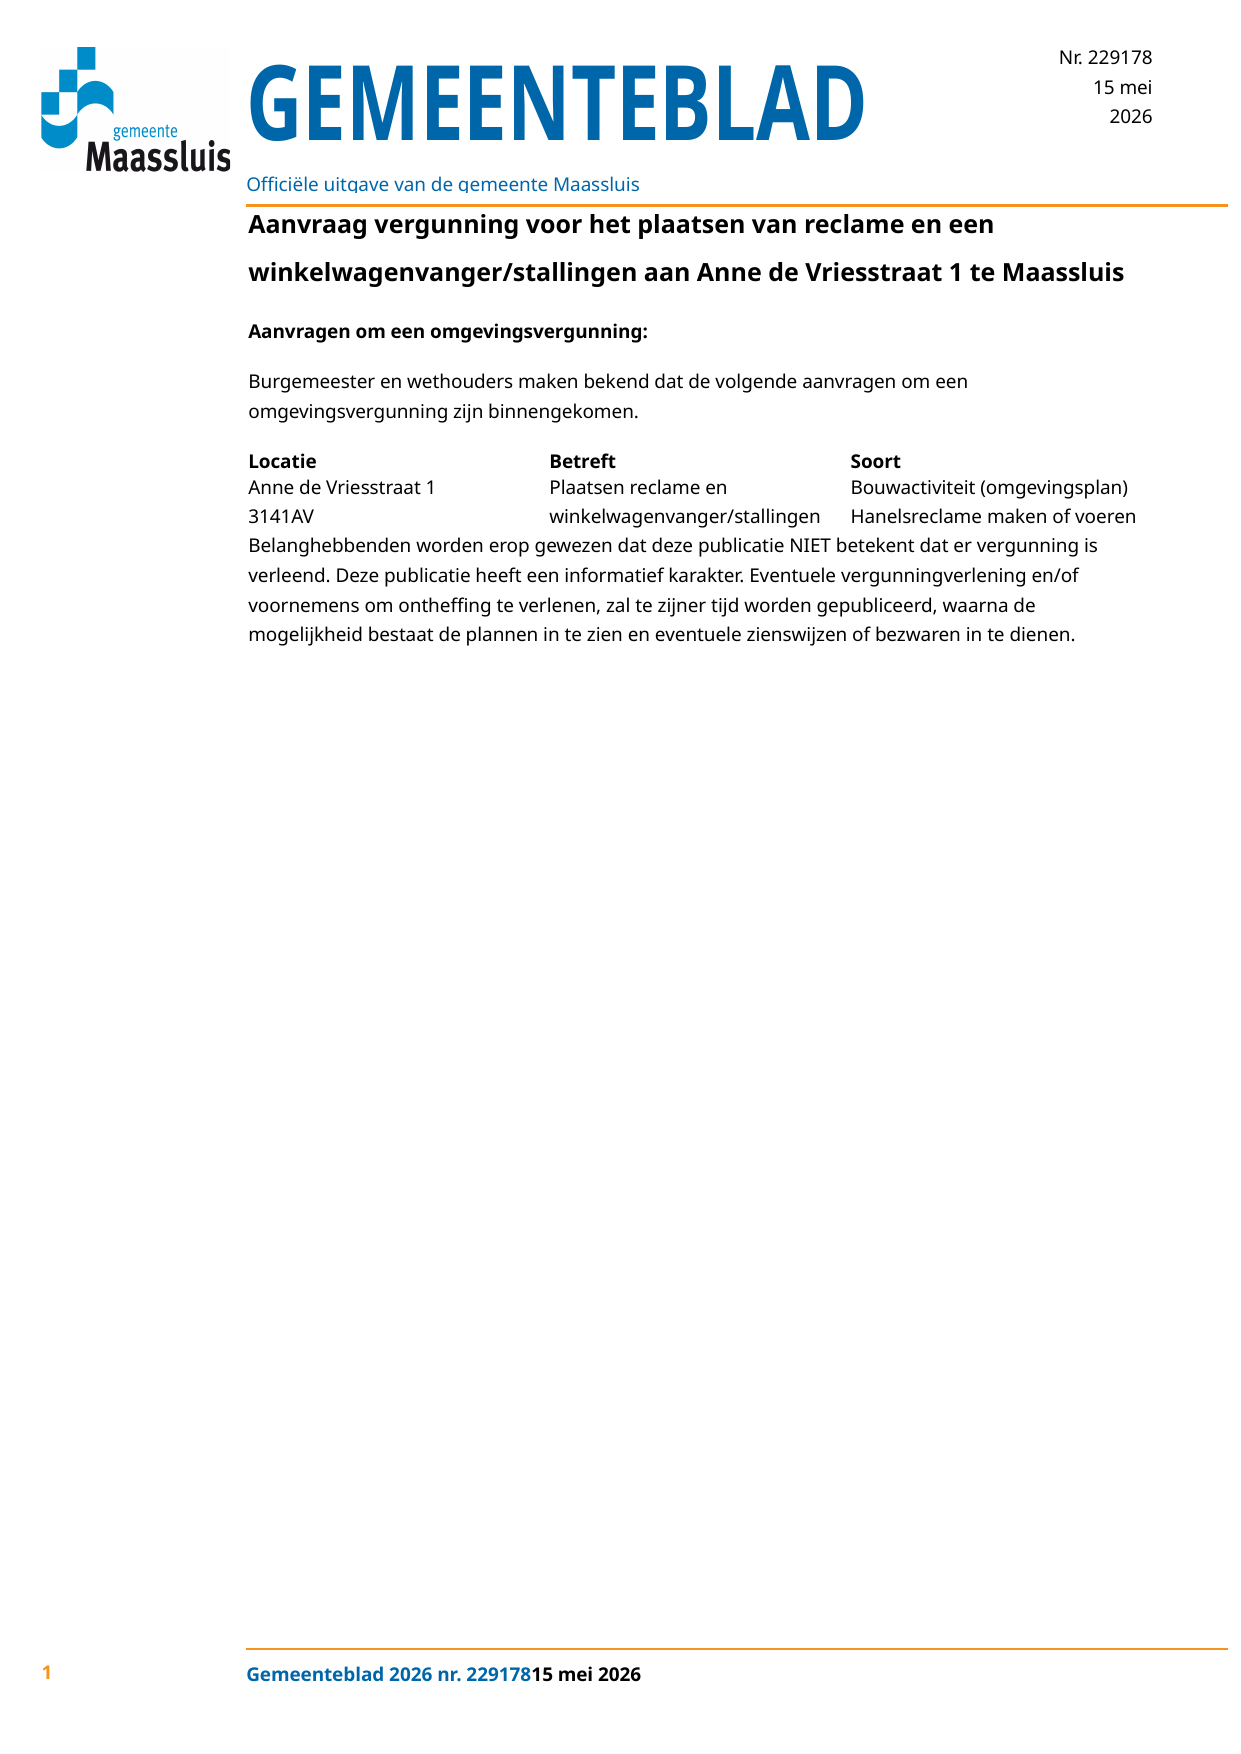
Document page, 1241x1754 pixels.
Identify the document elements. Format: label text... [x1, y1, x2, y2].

text Aanvragen om een omgevingsvergunning: [248, 318, 1152, 344]
table_header Betreft [549, 449, 850, 474]
text Belanghebbenden worden erop gewezen dat deze publicatie NIET betekent dat er vergunning is verleend. Deze publicatie heeft een informatief karakter. Eventuele vergunningverlening en/of voornemens om ontheffing te verlenen, zal te zijner tijd worden gepubliceerd, waarna de mogelijkheid bestaat de plannen in te zien en eventuele zienswijzen of bezwaren in te dienen. [248, 533, 1152, 647]
text Burgemeester en wethouders maken bekend dat de volgende aanvragen om een omgevingsvergunning zijn binnengekomen. [248, 368, 1152, 424]
table_cell Bouwactiviteit (omgevingsplan) Hanelsreclame maken of voeren [850, 474, 1152, 529]
table_cell Plaatsen reclame en winkelwagenvanger/stallingen [549, 474, 850, 529]
table_cell Anne de Vriesstraat 1 3141AV [248, 474, 549, 529]
text Aanvraag vergunning voor het plaatsen van reclame en een winkelwagenvanger/stallingen aan Anne de Vriesstraat 1 te Maassluis [248, 207, 1152, 288]
table_header Soort [850, 449, 1152, 474]
table_header Locatie [248, 449, 549, 474]
picture [41, 47, 231, 172]
picture [41, 47, 77, 92]
